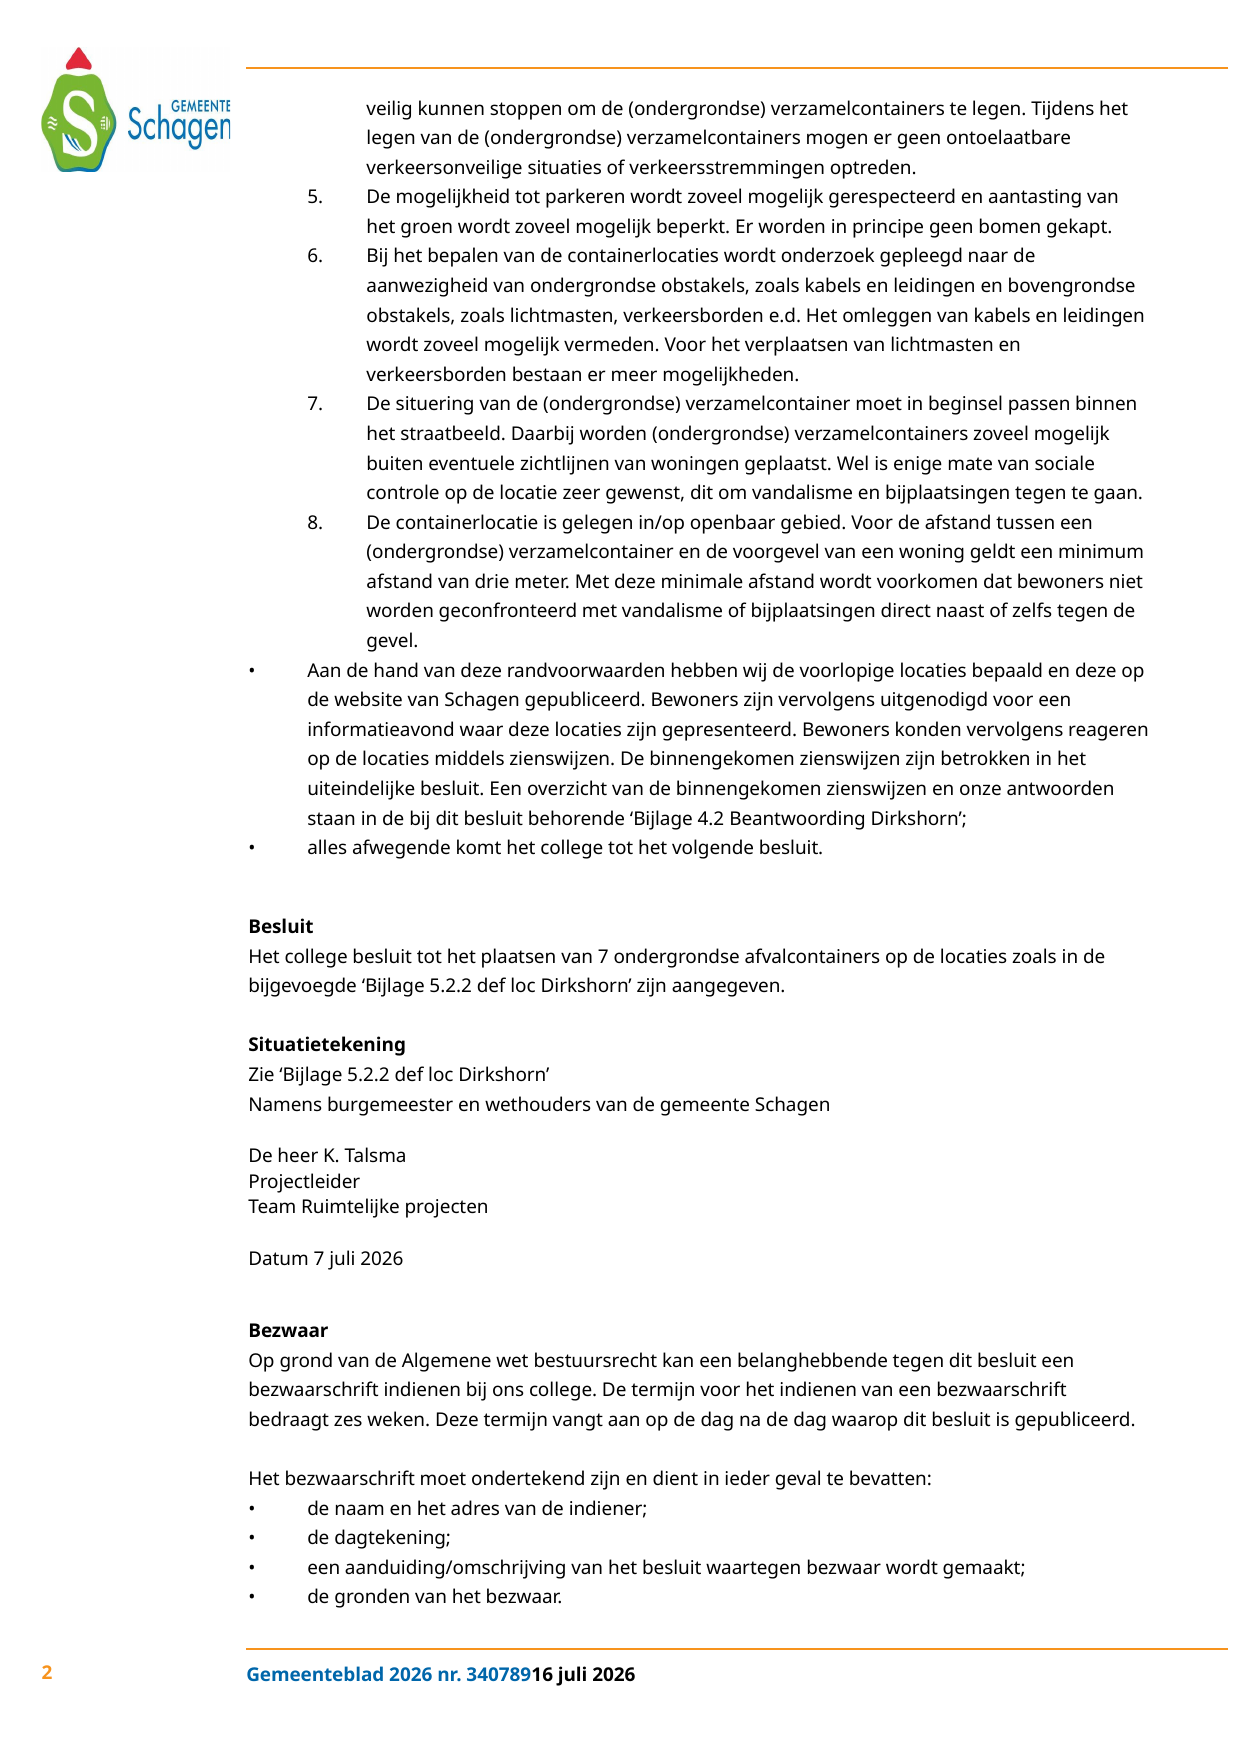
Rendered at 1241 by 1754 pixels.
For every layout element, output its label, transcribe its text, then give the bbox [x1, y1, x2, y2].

text Het college besluit tot het plaatsen van 7 ondergrondse afvalcontainers op de locaties zoals in de bijgevoegde ‘Bijlage 5.2.2 def loc Dirkshorn’ zijn aangegeven. [248, 943, 1152, 998]
list alles afwegende komt het college tot het volgende besluit. [248, 834, 1152, 860]
text Zie ‘Bijlage 5.2.2 def loc Dirkshorn’ [248, 1061, 1152, 1087]
text Op grond van de Algemene wet bestuursrecht kan een belanghebbende tegen dit besluit een bezwaarschrift indienen bij ons college. De termijn voor het indienen van een bezwaarschrift bedraagt zes weken. Deze termijn vangt aan op de dag na de dag waarop dit besluit is gepubliceerd. [248, 1347, 1152, 1432]
text Besluit [248, 913, 1152, 939]
list De containerlocatie is gelegen in/op openbaar gebied. Voor de afstand tussen een (ondergrondse) verzamelcontainer en de voorgevel van een woning geldt een minimum afstand van drie meter. Met deze minimale afstand wordt voorkomen dat bewoners niet worden geconfronteerd met vandalisme of bijplaatsingen direct naast of zelfs tegen de gevel. [307, 509, 1152, 653]
text Situatietekening [248, 1032, 1152, 1057]
text Namens burgemeester en wethouders van de gemeente Schagen [248, 1091, 1152, 1116]
list een aanduiding/omschrijving van het besluit waartegen bezwaar wordt gemaakt; [248, 1554, 1152, 1580]
text De heer K. Talsma [248, 1142, 1152, 1168]
text Het bezwaarschrift moet ondertekend zijn en dient in ieder geval te bevatten: [248, 1465, 1152, 1491]
list De situering van de (ondergrondse) verzamelcontainer moet in beginsel passen binnen het straatbeeld. Daarbij worden (ondergrondse) verzamelcontainers zoveel mogelijk buiten eventuele zichtlijnen van woningen geplaatst. Wel is enige mate van sociale controle op de locatie zeer gewenst, dit om vandalisme en bijplaatsingen tegen te gaan. [307, 391, 1152, 505]
list Bij het bepalen van de containerlocaties wordt onderzoek gepleegd naar de aanwezigheid van ondergrondse obstakels, zoals kabels en leidingen en bovengrondse obstakels, zoals lichtmasten, verkeersborden e.d. Het omleggen van kabels en leidingen wordt zoveel mogelijk vermeden. Voor het verplaatsen van lichtmasten en verkeersborden bestaan er meer mogelijkheden. [307, 243, 1152, 387]
text Projectleider [248, 1168, 1152, 1194]
list De mogelijkheid tot parkeren wordt zoveel mogelijk gerespecteerd en aantasting van het groen wordt zoveel mogelijk beperkt. Er worden in principe geen bomen gekapt. [307, 183, 1152, 239]
text Team Ruimtelijke projecten [248, 1194, 1152, 1219]
list de naam en het adres van de indiener; [248, 1495, 1152, 1521]
picture [41, 47, 231, 172]
list de gronden van het bezwaar. [248, 1584, 1152, 1609]
text Datum 7 juli 2026 [248, 1245, 1152, 1271]
list veilig kunnen stoppen om de (ondergrondse) verzamelcontainers te legen. Tijdens het legen van de (ondergrondse) verzamelcontainers mogen er geen ontoelaatbare verkeersonveilige situaties of verkeersstremmingen optreden. [307, 95, 1152, 180]
list de dagtekening; [248, 1524, 1152, 1550]
text Bezwaar [248, 1317, 1152, 1343]
list Aan de hand van deze randvoorwaarden hebben wij de voorlopige locaties bepaald en deze op de website van Schagen gepubliceerd. Bewoners zijn vervolgens uitgenodigd voor een informatieavond waar deze locaties zijn gepresenteerd. Bewoners konden vervolgens reageren op de locaties middels zienswijzen. De binnengekomen zienswijzen zijn betrokken in het uiteindelijke besluit. Een overzicht van de binnengekomen zienswijzen en onze antwoorden staan in de bij dit besluit behorende ‘Bijlage 4.2 Beantwoording Dirkshorn’; [248, 657, 1152, 831]
